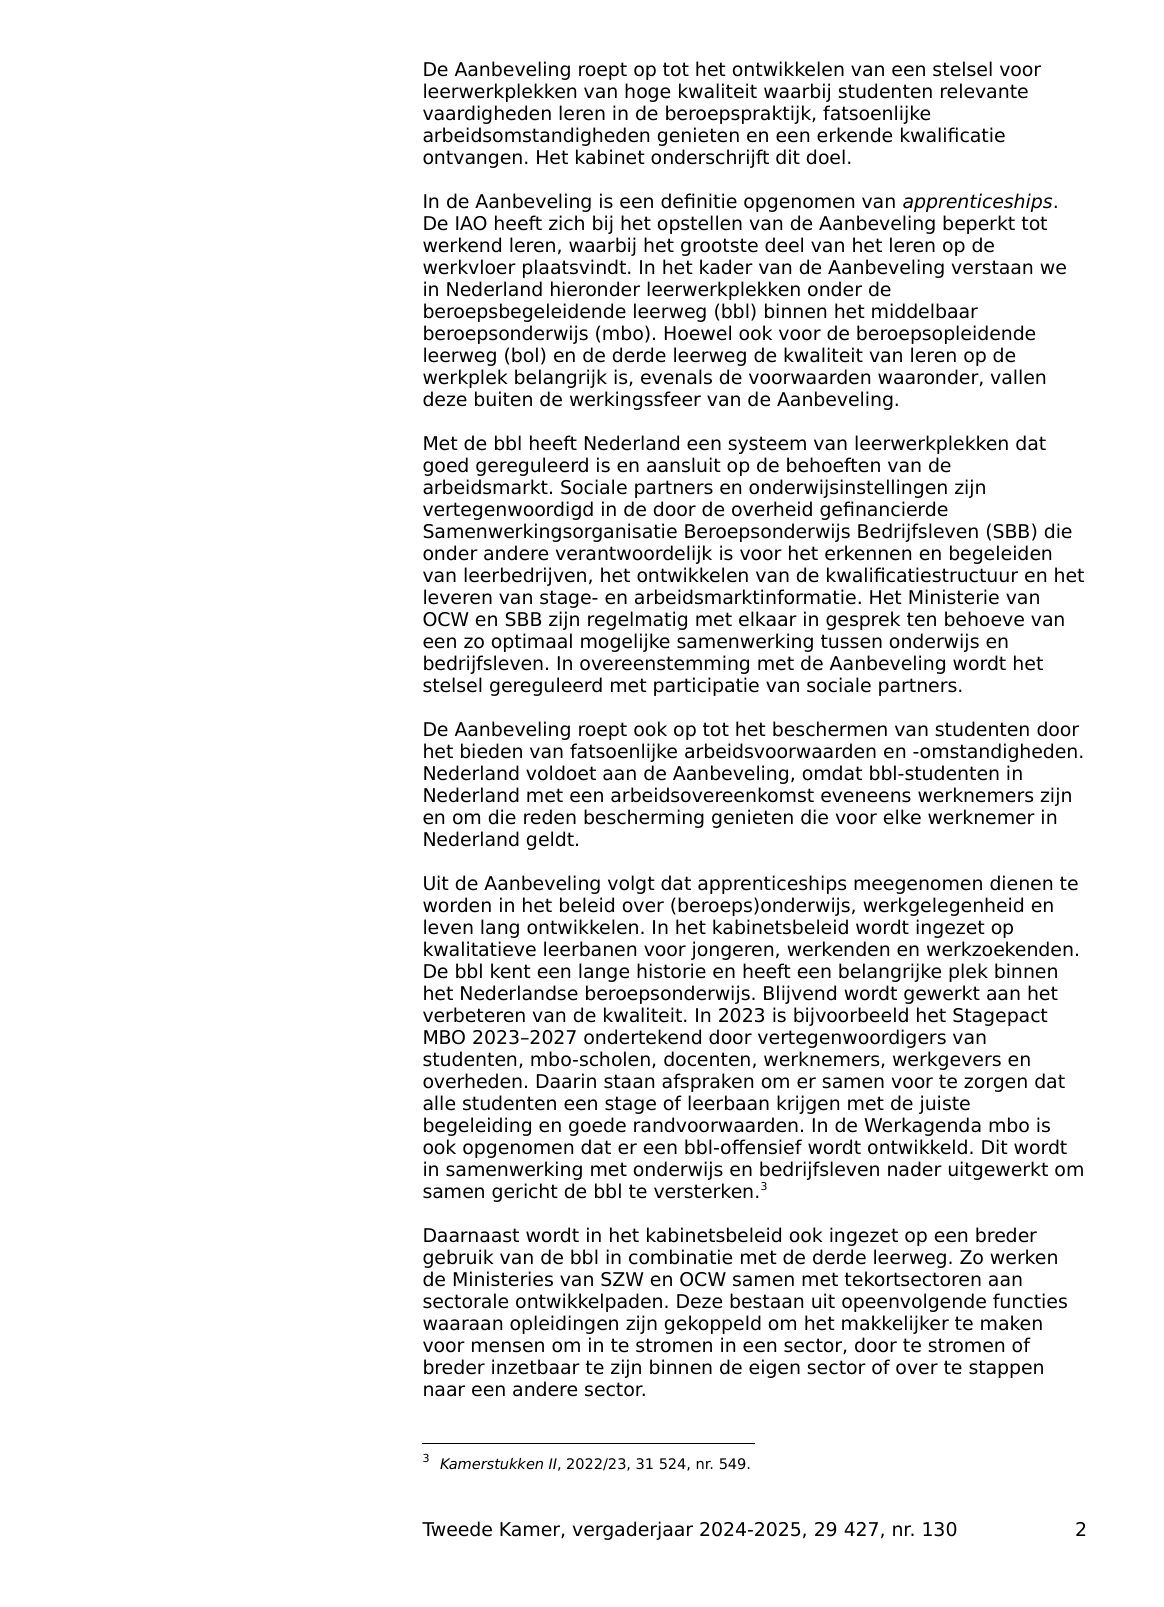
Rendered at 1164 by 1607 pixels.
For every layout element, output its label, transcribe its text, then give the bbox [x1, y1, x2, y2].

text Daarnaast wordt in het kabinetsbeleid ook ingezet op een breder gebruik van de bbl in combinatie met de derde leerweg. Zo werken de Ministeries van SZW en OCW samen met tekortsectoren aan sectorale ontwikkelpaden. Deze bestaan uit opeenvolgende functies waaraan opleidingen zijn gekoppeld om het makkelijker te maken voor mensen om in te stromen in een sector, door te stromen of breder inzetbaar te zijn binnen de eigen sector of over te stappen naar een andere sector. [422, 1225, 1087, 1401]
text Kamerstukken II, 2022/23, 31 524, nr. 549. [422, 1452, 1087, 1474]
text In de Aanbeveling is een definitie opgenomen van apprenticeships. De IAO heeft zich bij het opstellen van de Aanbeveling beperkt tot werkend leren, waarbij het grootste deel van het leren op de werkvloer plaatsvindt. In het kader van de Aanbeveling verstaan we in Nederland hieronder leerwerkplekken onder de beroepsbegeleidende leerweg (bbl) binnen het middelbaar beroepsonderwijs (mbo). Hoewel ook voor de beroepsopleidende leerweg (bol) en de derde leerweg de kwaliteit van leren op de werkplek belangrijk is, evenals de voorwaarden waaronder, vallen deze buiten de werkingssfeer van de Aanbeveling. [422, 191, 1087, 411]
text Met de bbl heeft Nederland een systeem van leerwerkplekken dat goed gereguleerd is en aansluit op de behoeften van de arbeidsmarkt. Sociale partners en onderwijsinstellingen zijn vertegenwoordigd in de door de overheid gefinancierde Samenwerkingsorganisatie Beroepsonderwijs Bedrijfsleven (SBB) die onder andere verantwoordelijk is voor het erkennen en begeleiden van leerbedrijven, het ontwikkelen van de kwalificatiestructuur en het leveren van stage- en arbeidsmarktinformatie. Het Ministerie van OCW en SBB zijn regelmatig met elkaar in gesprek ten behoeve van een zo optimaal mogelijke samenwerking tussen onderwijs en bedrijfsleven. In overeenstemming met de Aanbeveling wordt het stelsel gereguleerd met participatie van sociale partners. [422, 433, 1087, 697]
text De Aanbeveling roept ook op tot het beschermen van studenten door het bieden van fatsoenlijke arbeidsvoorwaarden en -omstandigheden. Nederland voldoet aan de Aanbeveling, omdat bbl-studenten in Nederland met een arbeidsovereenkomst eveneens werknemers zijn en om die reden bescherming genieten die voor elke werknemer in Nederland geldt. [422, 719, 1087, 851]
text Uit de Aanbeveling volgt dat apprenticeships meegenomen dienen te worden in het beleid over (beroeps)onderwijs, werkgelegenheid en leven lang ontwikkelen. In het kabinetsbeleid wordt ingezet op kwalitatieve leerbanen voor jongeren, werkenden en werkzoekenden. De bbl kent een lange historie en heeft een belangrijke plek binnen het Nederlandse beroepsonderwijs. Blijvend wordt gewerkt aan het verbeteren van de kwaliteit. In 2023 is bijvoorbeeld het Stagepact MBO 2023–2027 ondertekend door vertegenwoordigers van studenten, mbo-scholen, docenten, werknemers, werkgevers en overheden. Daarin staan afspraken om er samen voor te zorgen dat alle studenten een stage of leerbaan krijgen met de juiste begeleiding en goede randvoorwaarden. In de Werkagenda mbo is ook opgenomen dat er een bbl-offensief wordt ontwikkeld. Dit wordt in samenwerking met onderwijs en bedrijfsleven nader uitgewerkt om samen gericht de bbl te versterken. [422, 873, 1087, 1203]
text De Aanbeveling roept op tot het ontwikkelen van een stelsel voor leerwerkplekken van hoge kwaliteit waarbij studenten relevante vaardigheden leren in de beroepspraktijk, fatsoenlijke arbeidsomstandigheden genieten en een erkende kwalificatie ontvangen. Het kabinet onderschrijft dit doel. [422, 59, 1087, 169]
